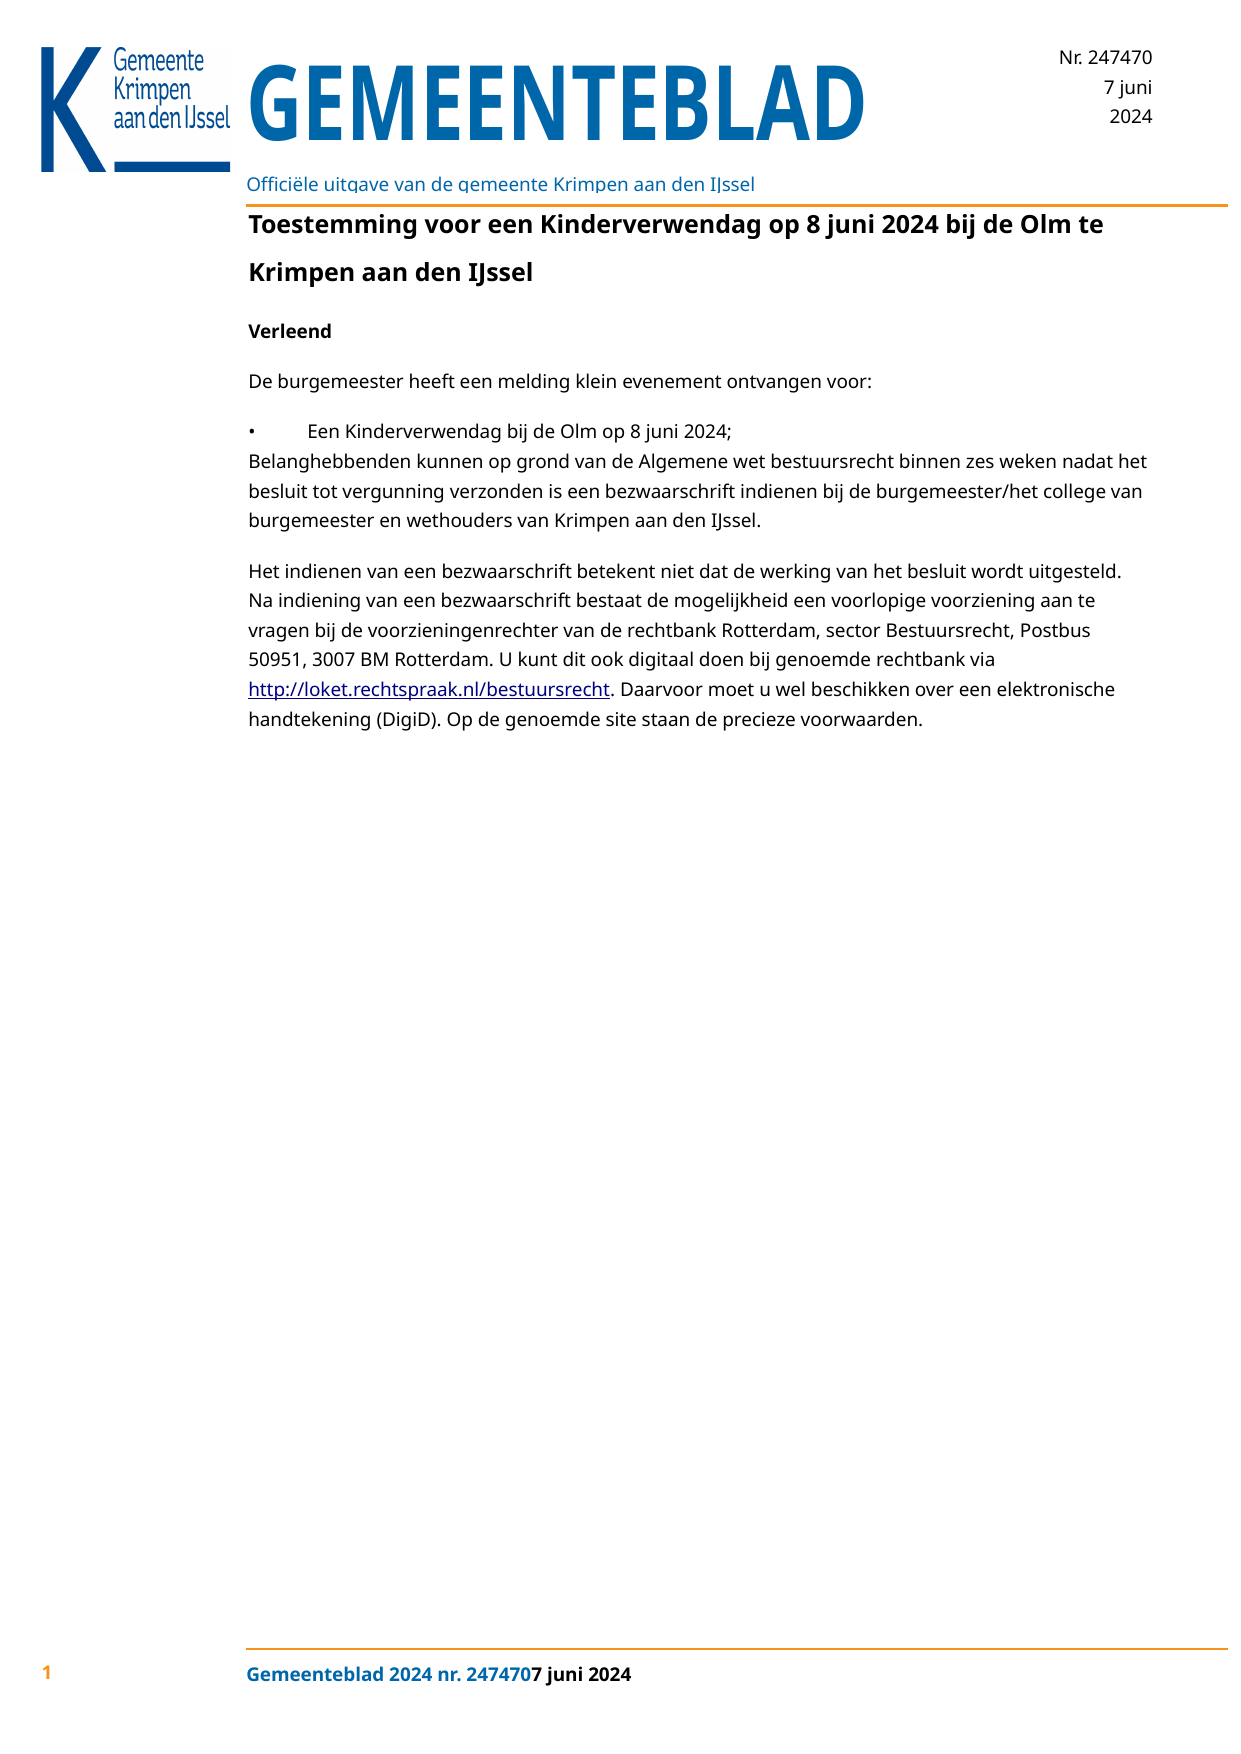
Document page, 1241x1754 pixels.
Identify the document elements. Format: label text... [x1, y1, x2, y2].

list Een Kinderverwendag bij de Olm op 8 juni 2024; [248, 419, 1152, 444]
text De burgemeester heeft een melding klein evenement ontvangen voor: [248, 368, 1152, 394]
text Belanghebbenden kunnen op grond van de Algemene wet bestuursrecht binnen zes weken nadat het besluit tot vergunning verzonden is een bezwaarschrift indienen bij de burgemeester/het college van burgemeester en wethouders van Krimpen aan den IJssel. [248, 448, 1152, 533]
text Toestemming voor een Kinderverwendag op 8 juni 2024 bij de Olm te Krimpen aan den IJssel [248, 207, 1152, 288]
picture [41, 47, 231, 172]
text Het indienen van een bezwaarschrift betekent niet dat de werking van het besluit wordt uitgesteld. Na indiening van een bezwaarschrift bestaat de mogelijkheid een voorlopige voorziening aan te vragen bij de voorzieningenrechter van de rechtbank Rotterdam, sector Bestuursrecht, Postbus 50951, 3007 BM Rotterdam. U kunt dit ook digitaal doen bij genoemde rechtbank via http://loket.rechtspraak.nl/bestuursrecht. Daarvoor moet u wel beschikken over een elektronische handtekening (DigiD). Op de genoemde site staan de precieze voorwaarden. [248, 558, 1152, 732]
text Verleend [248, 318, 1152, 344]
